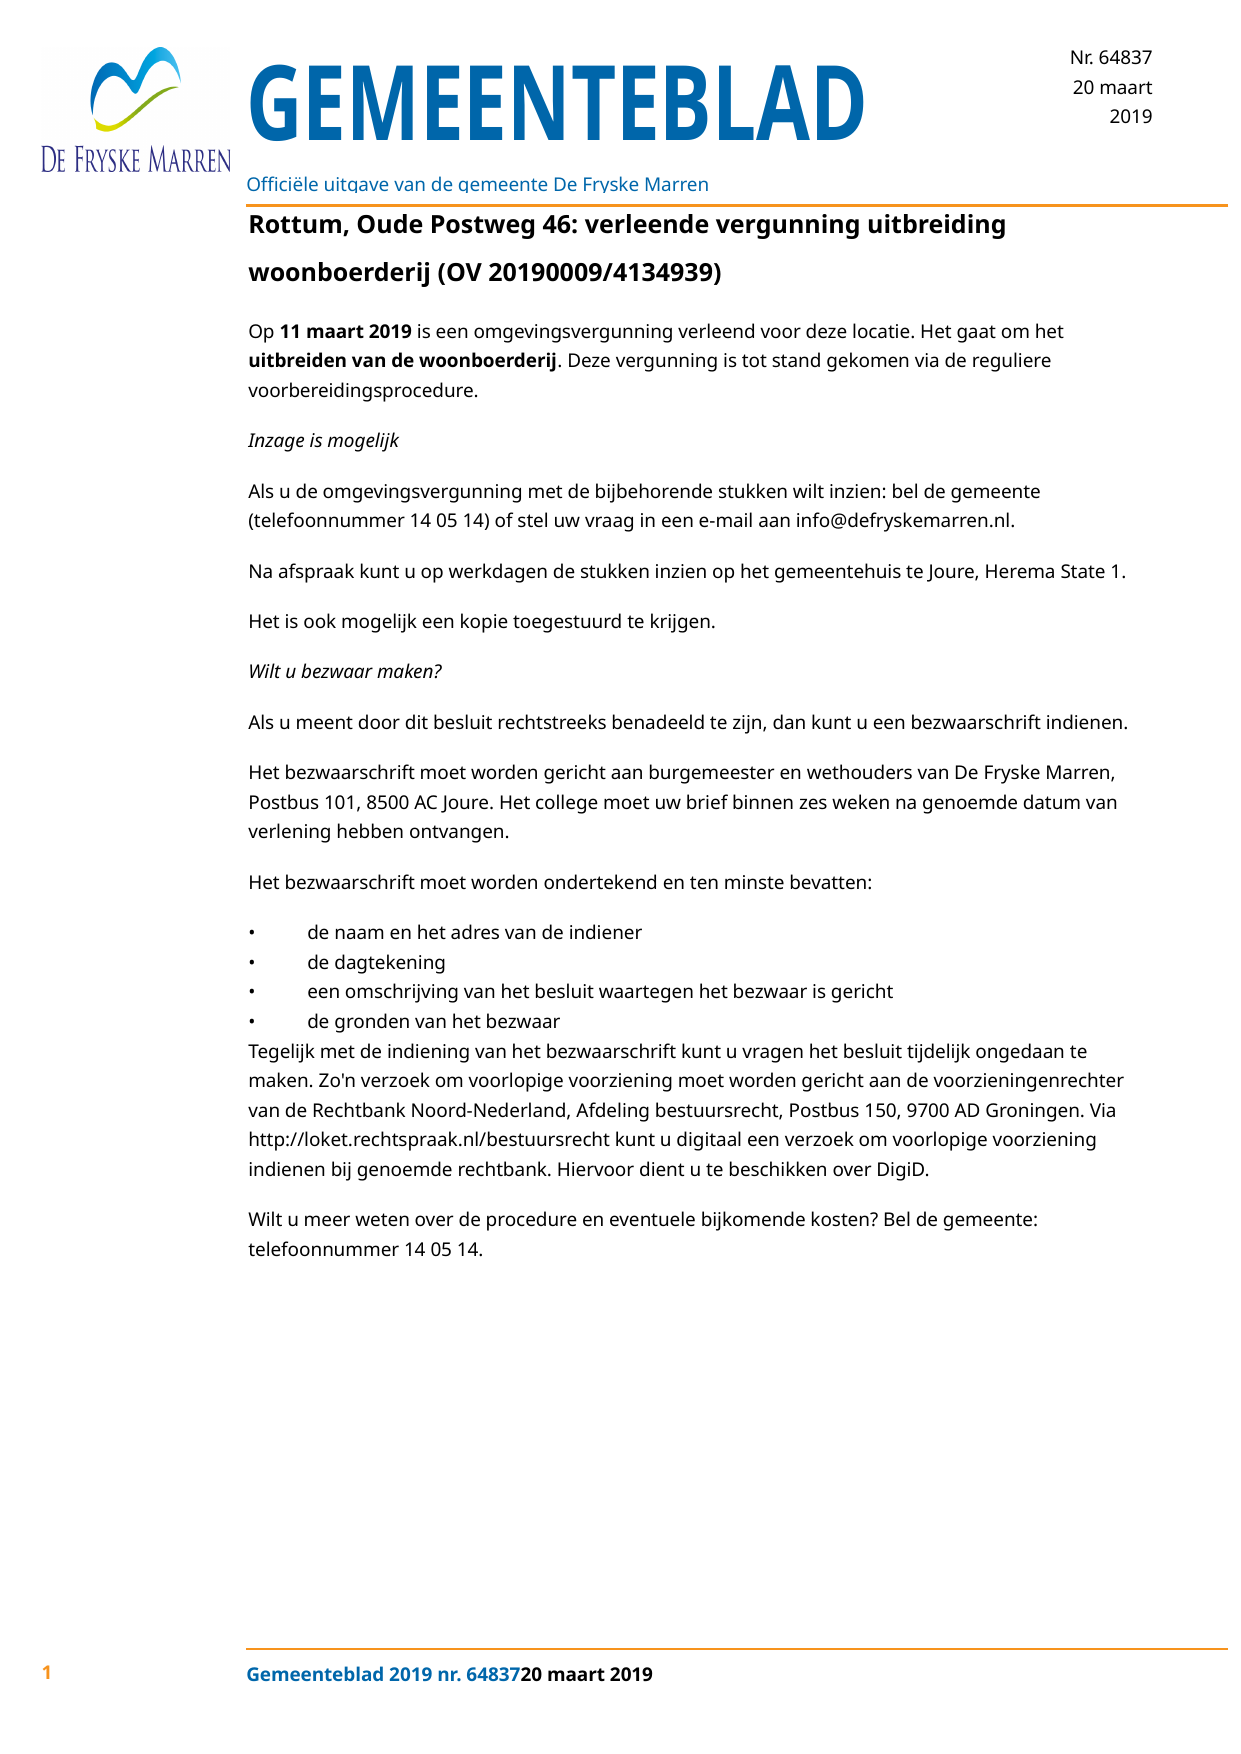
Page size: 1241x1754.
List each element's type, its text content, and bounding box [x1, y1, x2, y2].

text Het bezwaarschrift moet worden ondertekend en ten minste bevatten: [248, 869, 1152, 895]
text Het is ook mogelijk een kopie toegestuurd te krijgen. [248, 608, 1152, 634]
text Op 11 maart 2019 is een omgevingsvergunning verleend voor deze locatie. Het gaat om het uitbreiden van de woonboerderij. Deze vergunning is tot stand gekomen via de reguliere voorbereidingsprocedure. [248, 318, 1152, 403]
text Als u de omgevingsvergunning met de bijbehorende stukken wilt inzien: bel de gemeente (telefoonnummer 14 05 14) of stel uw vraag in een e-mail aan info@defryskemarren.nl. [248, 478, 1152, 533]
text Wilt u bezwaar maken? [248, 659, 1152, 684]
text Rottum, Oude Postweg 46: verleende vergunning uitbreiding woonboerderij (OV 20190009/4134939) [248, 207, 1152, 288]
text Tegelijk met de indiening van het bezwaarschrift kunt u vragen het besluit tijdelijk ongedaan te maken. Zo'n verzoek om voorlopige voorziening moet worden gericht aan de voorzieningenrechter van de Rechtbank Noord-Nederland, Afdeling bestuursrecht, Postbus 150, 9700 AD Groningen. Via http://loket.rechtspraak.nl/bestuursrecht kunt u digitaal een verzoek om voorlopige voorziening indienen bij genoemde rechtbank. Hiervoor dient u te beschikken over DigiD. [248, 1038, 1152, 1182]
picture [41, 47, 231, 172]
text Inzage is mogelijk [248, 427, 1152, 453]
text Wilt u meer weten over de procedure en eventuele bijkomende kosten? Bel de gemeente: telefoonnummer 14 05 14. [248, 1207, 1152, 1262]
list de dagtekening [248, 949, 1152, 975]
list de naam en het adres van de indiener [248, 919, 1152, 945]
text Het bezwaarschrift moet worden gericht aan burgemeester en wethouders van De Fryske Marren, Postbus 101, 8500 AC Joure. Het college moet uw brief binnen zes weken na genoemde datum van verlening hebben ontvangen. [248, 759, 1152, 844]
list een omschrijving van het besluit waartegen het bezwaar is gericht [248, 979, 1152, 1004]
text Na afspraak kunt u op werkdagen de stukken inzien op het gemeentehuis te Joure, Herema State 1. [248, 558, 1152, 584]
list de gronden van het bezwaar [248, 1008, 1152, 1034]
text Als u meent door dit besluit rechtstreeks benadeeld te zijn, dan kunt u een bezwaarschrift indienen. [248, 709, 1152, 735]
